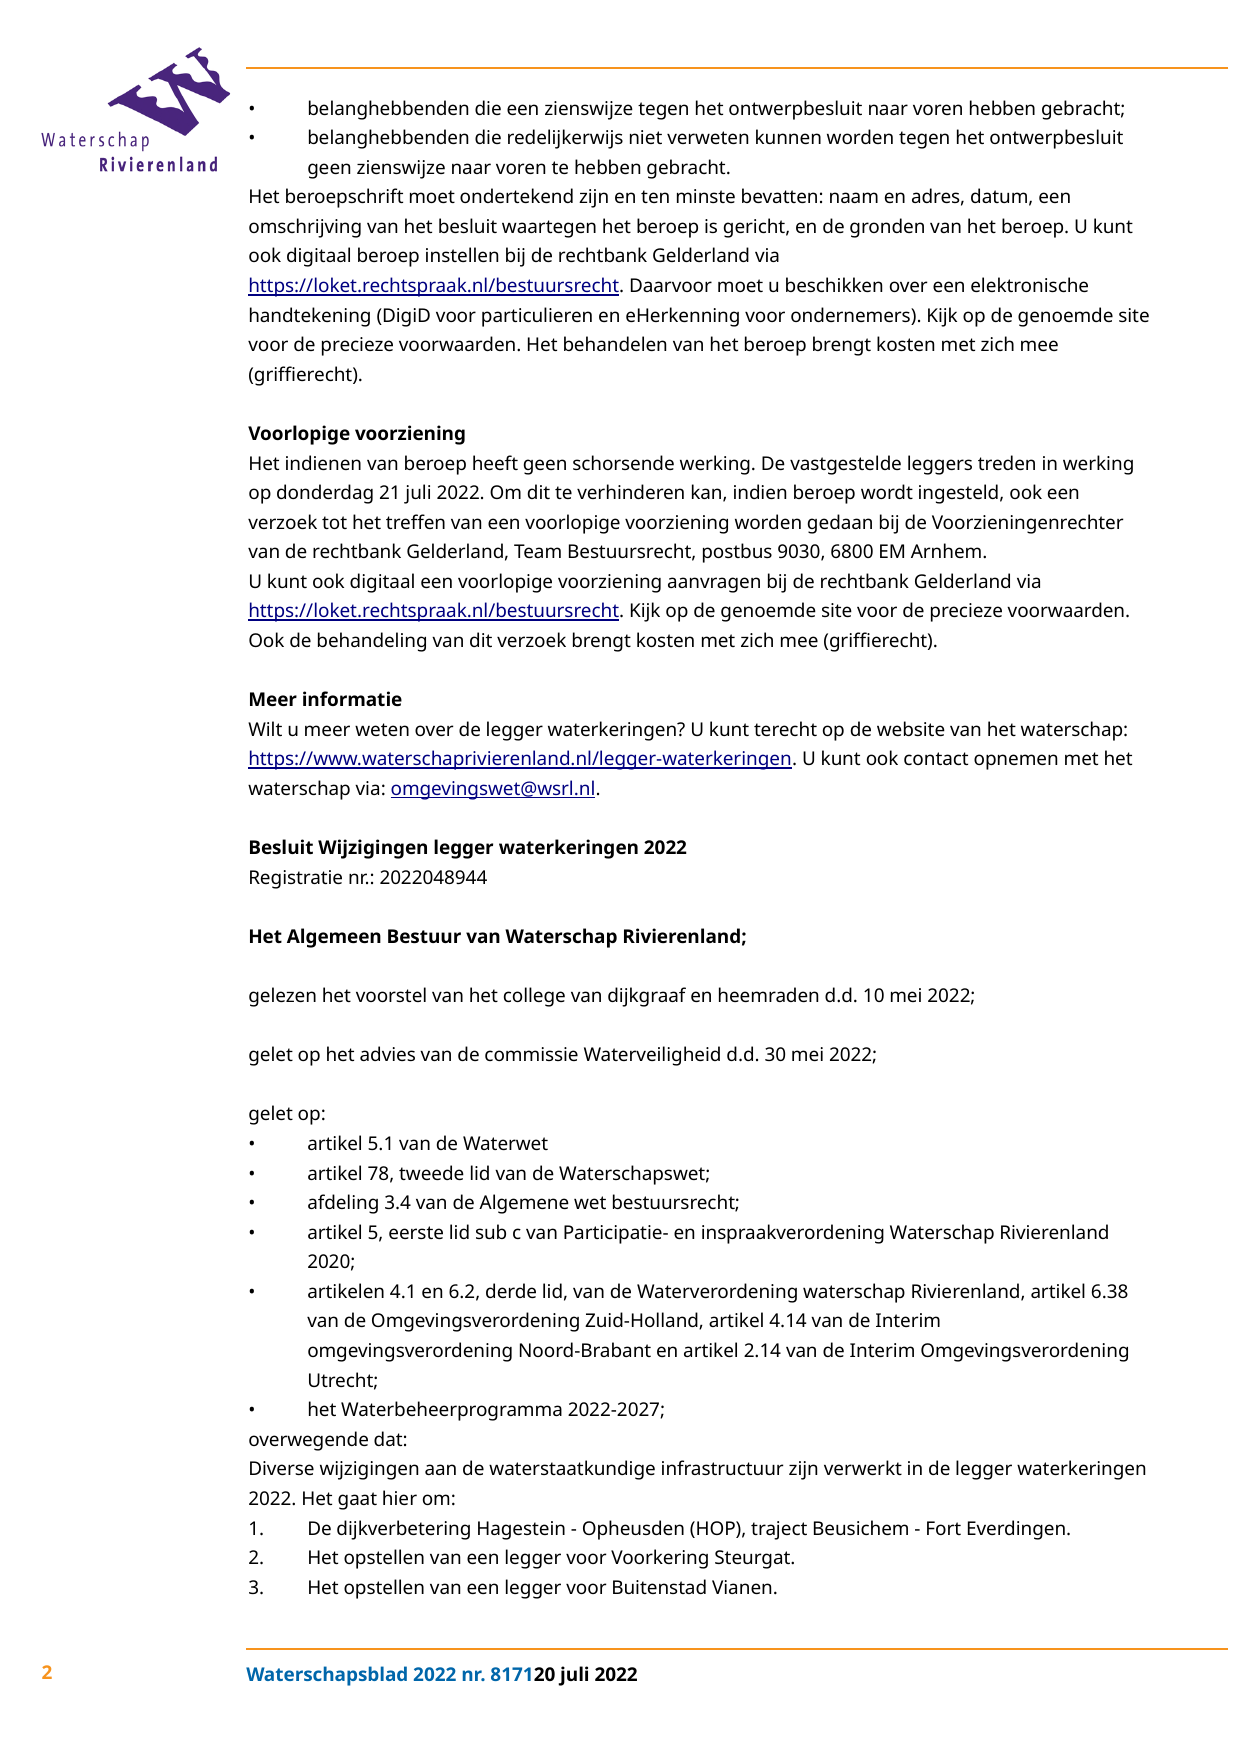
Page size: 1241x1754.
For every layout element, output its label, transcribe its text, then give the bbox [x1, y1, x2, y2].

text Wilt u meer weten over de legger waterkeringen? U kunt terecht op de website van het waterschap: https://www.waterschaprivierenland.nl/legger-waterkeringen. U kunt ook contact opnemen met het waterschap via: omgevingswet@wsrl.nl. [248, 716, 1152, 801]
list artikelen 4.1 en 6.2, derde lid, van de Waterverordening waterschap Rivierenland, artikel 6.38 van de Omgevingsverordening Zuid-Holland, artikel 4.14 van de Interim omgevingsverordening Noord-Brabant en artikel 2.14 van de Interim Omgevingsverordening Utrecht; [248, 1278, 1152, 1393]
text Meer informatie [248, 686, 1152, 712]
text Besluit Wijzigingen legger waterkeringen 2022 [248, 834, 1152, 860]
text overwegende dat: [248, 1426, 1152, 1452]
list het Waterbeheerprogramma 2022-2027; [248, 1396, 1152, 1422]
list Het opstellen van een legger voor Voorkering Steurgat. [248, 1544, 1152, 1570]
text gelet op het advies van de commissie Waterveiligheid d.d. 30 mei 2022; [248, 1041, 1152, 1067]
list artikel 78, tweede lid van de Waterschapswet; [248, 1160, 1152, 1186]
text gelet op: [248, 1101, 1152, 1126]
text gelezen het voorstel van het college van dijkgraaf en heemraden d.d. 10 mei 2022; [248, 982, 1152, 1008]
list belanghebbenden die een zienswijze tegen het ontwerpbesluit naar voren hebben gebracht; [248, 95, 1152, 121]
list belanghebbenden die redelijkerwijs niet verweten kunnen worden tegen het ontwerpbesluit geen zienswijze naar voren te hebben gebracht. [248, 124, 1152, 180]
text Ook de behandeling van dit verzoek brengt kosten met zich mee (griffierecht). [248, 627, 1152, 653]
list afdeling 3.4 van de Algemene wet bestuursrecht; [248, 1189, 1152, 1215]
text Het beroepschrift moet ondertekend zijn en ten minste bevatten: naam en adres, datum, een omschrijving van het besluit waartegen het beroep is gericht, en de gronden van het beroep. U kunt ook digitaal beroep instellen bij de rechtbank Gelderland via https://loket.rechtspraak.nl/bestuursrecht. Daarvoor moet u beschikken over een elektronische handtekening (DigiD voor particulieren en eHerkenning voor ondernemers). Kijk op de genoemde site voor de precieze voorwaarden. Het behandelen van het beroep brengt kosten met zich mee (griffierecht). [248, 183, 1152, 387]
text Diverse wijzigingen aan de waterstaatkundige infrastructuur zijn verwerkt in de legger waterkeringen 2022. Het gaat hier om: [248, 1456, 1152, 1511]
text Voorlopige voorziening [248, 420, 1152, 446]
list De dijkverbetering Hagestein - Opheusden (HOP), traject Beusichem - Fort Everdingen. [248, 1515, 1152, 1541]
text Het indienen van beroep heeft geen schorsende werking. De vastgestelde leggers treden in werking op donderdag 21 juli 2022. Om dit te verhinderen kan, indien beroep wordt ingesteld, ook een verzoek tot het treffen van een voorlopige voorziening worden gedaan bij de Voorzieningenrechter van de rechtbank Gelderland, Team Bestuursrecht, postbus 9030, 6800 EM Arnhem. [248, 450, 1152, 564]
list artikel 5, eerste lid sub c van Participatie- en inspraakverordening Waterschap Rivierenland 2020; [248, 1219, 1152, 1274]
text Het Algemeen Bestuur van Waterschap Rivierenland; [248, 923, 1152, 949]
list Het opstellen van een legger voor Buitenstad Vianen. [248, 1574, 1152, 1600]
text U kunt ook digitaal een voorlopige voorziening aanvragen bij de rechtbank Gelderland via https://loket.rechtspraak.nl/bestuursrecht. Kijk op de genoemde site voor de precieze voorwaarden. [248, 568, 1152, 623]
picture [41, 47, 231, 172]
list artikel 5.1 van de Waterwet [248, 1130, 1152, 1156]
text Registratie nr.: 2022048944 [248, 864, 1152, 890]
